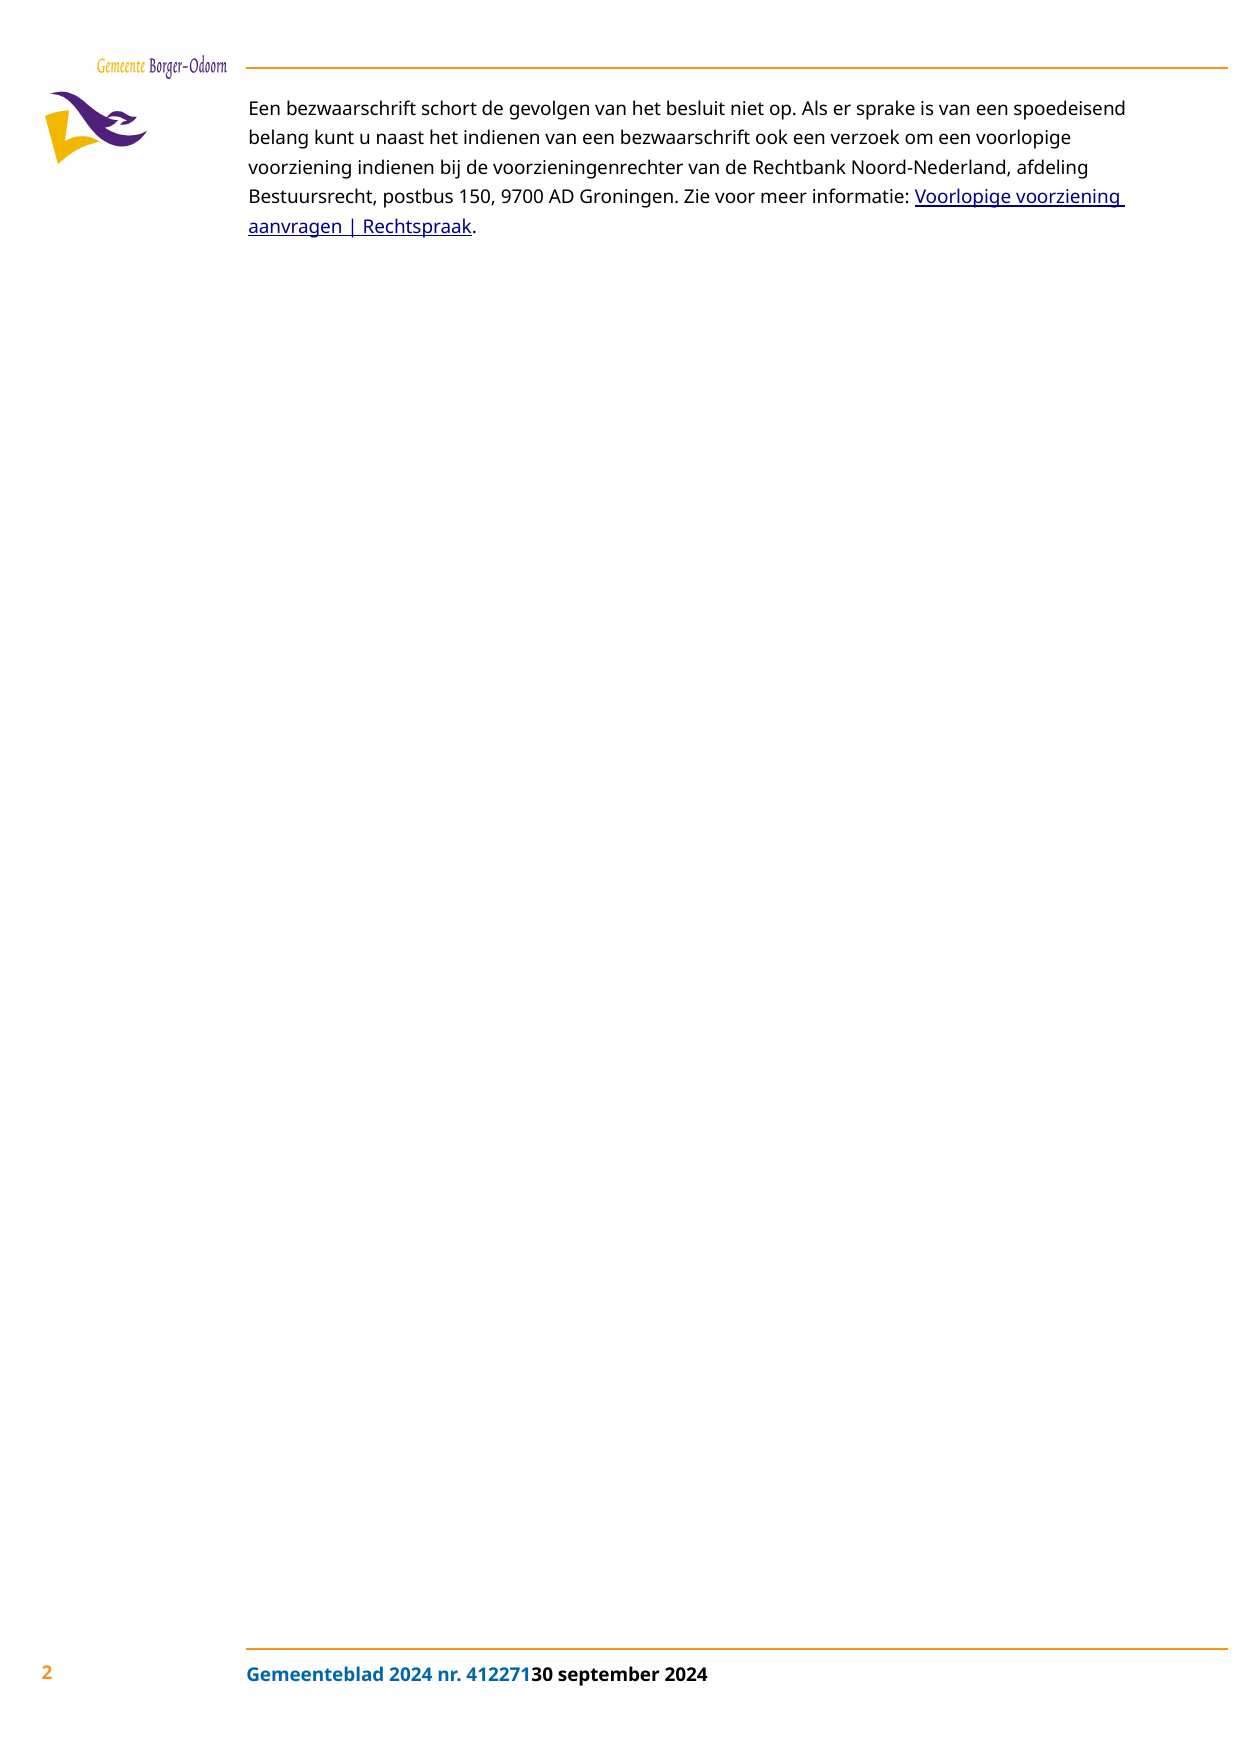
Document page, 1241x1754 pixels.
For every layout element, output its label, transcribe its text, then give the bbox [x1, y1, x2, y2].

picture [41, 47, 231, 172]
text Een bezwaarschrift schort de gevolgen van het besluit niet op. Als er sprake is van een spoedeisend belang kunt u naast het indienen van een bezwaarschrift ook een verzoek om een voorlopige voorziening indienen bij de voorzieningenrechter van de Rechtbank Noord-Nederland, afdeling Bestuursrecht, postbus 150, 9700 AD Groningen. Zie voor meer informatie: Voorlopige voorziening aanvragen | Rechtspraak. [248, 95, 1152, 239]
